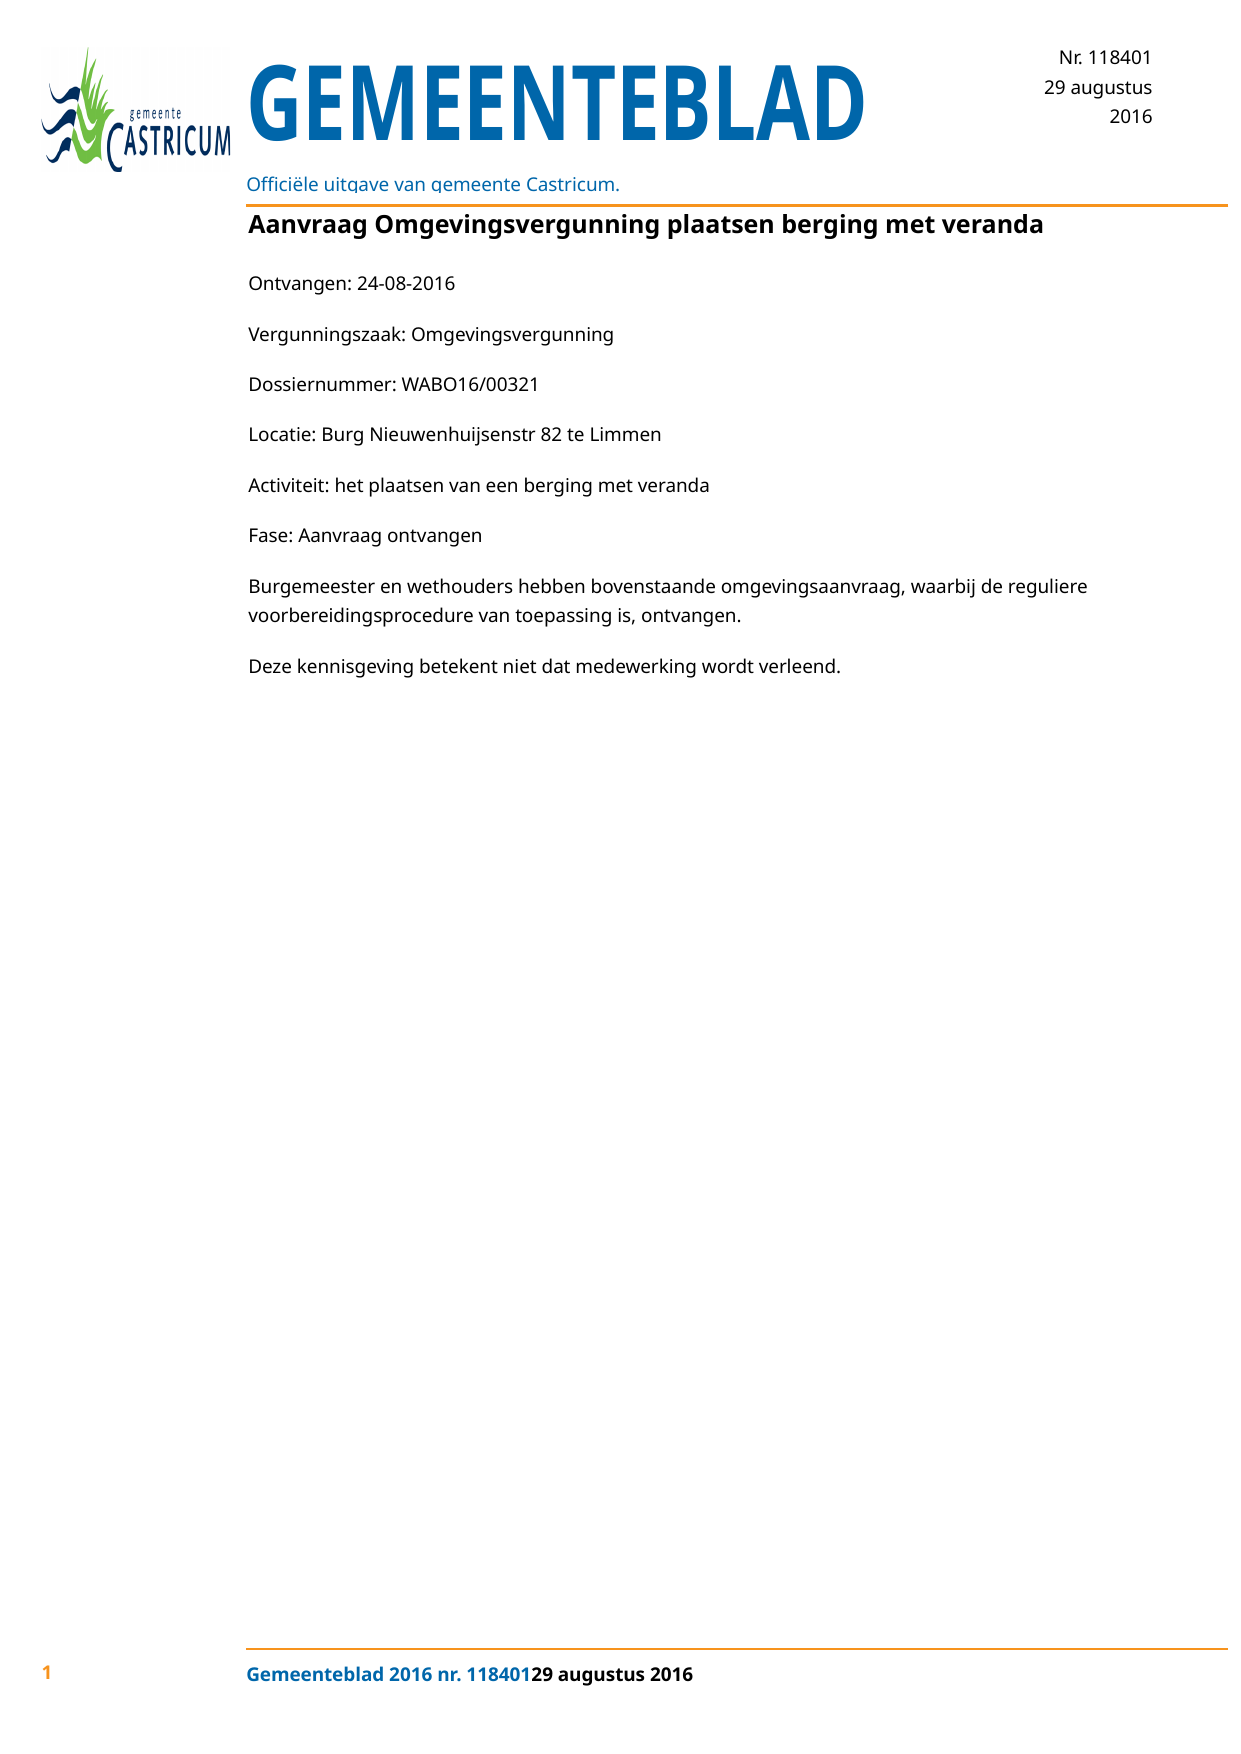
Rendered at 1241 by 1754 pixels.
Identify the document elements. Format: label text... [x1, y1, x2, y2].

text Locatie: Burg Nieuwenhuijsenstr 82 te Limmen [248, 422, 1152, 447]
text Aanvraag Omgevingsvergunning plaatsen berging met veranda [248, 207, 1152, 241]
text Deze kennisgeving betekent niet dat medewerking wordt verleend. [248, 653, 1152, 678]
text Fase: Aanvraag ontvangen [248, 522, 1152, 548]
text Burgemeester en wethouders hebben bovenstaande omgevingsaanvraag, waarbij de reguliere voorbereidingsprocedure van toepassing is, ontvangen. [248, 573, 1152, 628]
picture [41, 47, 231, 172]
text Dossiernummer: WABO16/00321 [248, 371, 1152, 397]
text Vergunningszaak: Omgevingsvergunning [248, 321, 1152, 346]
text Ontvangen: 24-08-2016 [248, 270, 1152, 296]
text Activiteit: het plaatsen van een berging met veranda [248, 472, 1152, 498]
